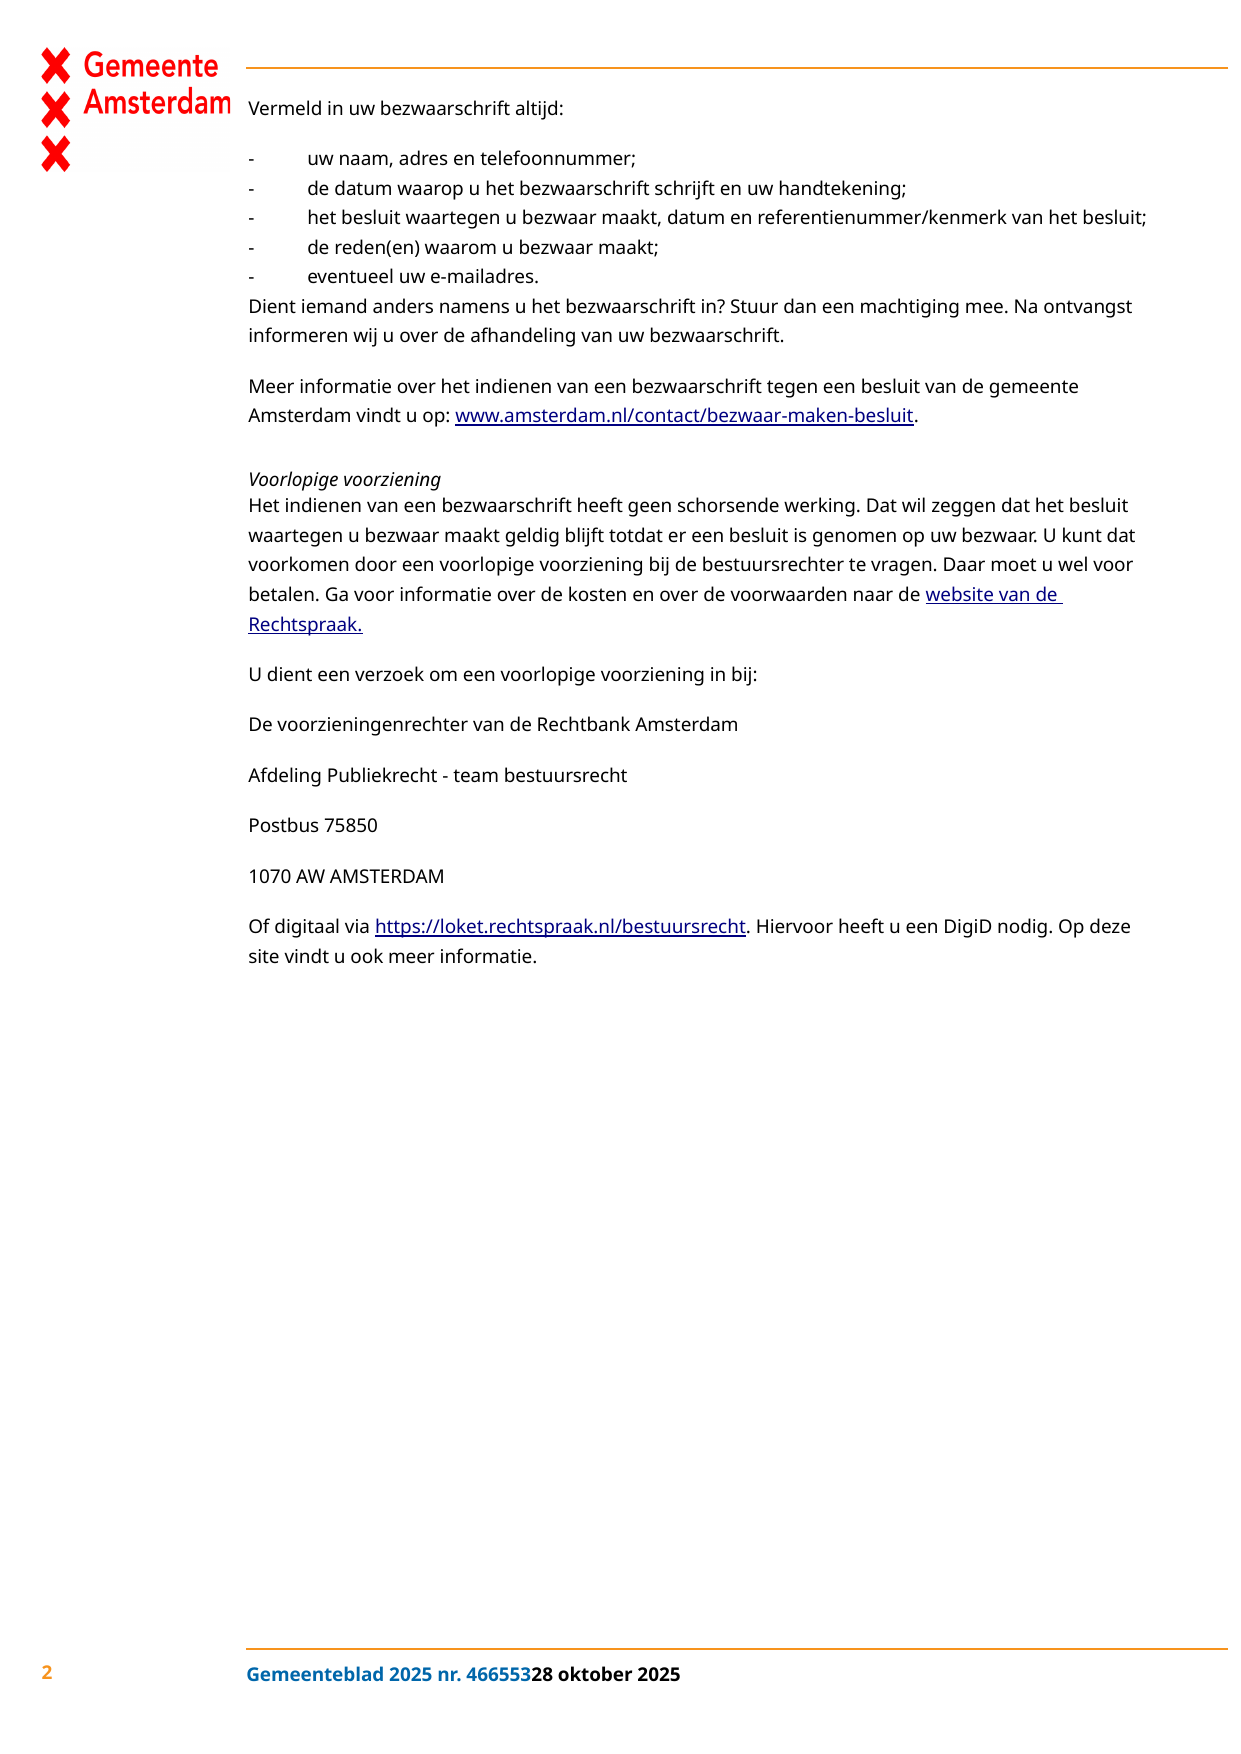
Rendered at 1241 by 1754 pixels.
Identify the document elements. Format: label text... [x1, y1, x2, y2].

list de reden(en) waarom u bezwaar maakt; [248, 234, 1152, 260]
picture [41, 47, 231, 172]
list de datum waarop u het bezwaarschrift schrijft en uw handtekening; [248, 175, 1152, 201]
text De voorzieningenrechter van de Rechtbank Amsterdam [248, 712, 1152, 737]
text Afdeling Publiekrecht - team bestuursrecht [248, 762, 1152, 788]
list eventueel uw e-mailadres. [248, 263, 1152, 289]
text Meer informatie over het indienen van een bezwaarschrift tegen een besluit van de gemeente Amsterdam vindt u op: www.amsterdam.nl/contact/bezwaar-maken-besluit. [248, 373, 1152, 428]
text Of digitaal via https://loket.rechtspraak.nl/bestuursrecht. Hiervoor heeft u een DigiD nodig. Op deze site vindt u ook meer informatie. [248, 913, 1152, 968]
list uw naam, adres en telefoonnummer; [248, 145, 1152, 171]
list het besluit waartegen u bezwaar maakt, datum en referentienummer/kenmerk van het besluit; [248, 204, 1152, 230]
text 1070 AW AMSTERDAM [248, 863, 1152, 888]
text Vermeld in uw bezwaarschrift altijd: [248, 95, 1152, 121]
text Dient iemand anders namens u het bezwaarschrift in? Stuur dan een machtiging mee. Na ontvangst informeren wij u over de afhandeling van uw bezwaarschrift. [248, 293, 1152, 348]
text Het indienen van een bezwaarschrift heeft geen schorsende werking. Dat wil zeggen dat het besluit waartegen u bezwaar maakt geldig blijft totdat er een besluit is genomen op uw bezwaar. U kunt dat voorkomen door een voorlopige voorziening bij de bestuursrechter te vragen. Daar moet u wel voor betalen. Ga voor informatie over de kosten en over de voorwaarden naar de website van de Rechtspraak. [248, 492, 1152, 636]
text U dient een verzoek om een voorlopige voorziening in bij: [248, 661, 1152, 687]
text Voorlopige voorziening [248, 467, 1152, 492]
text Postbus 75850 [248, 812, 1152, 838]
